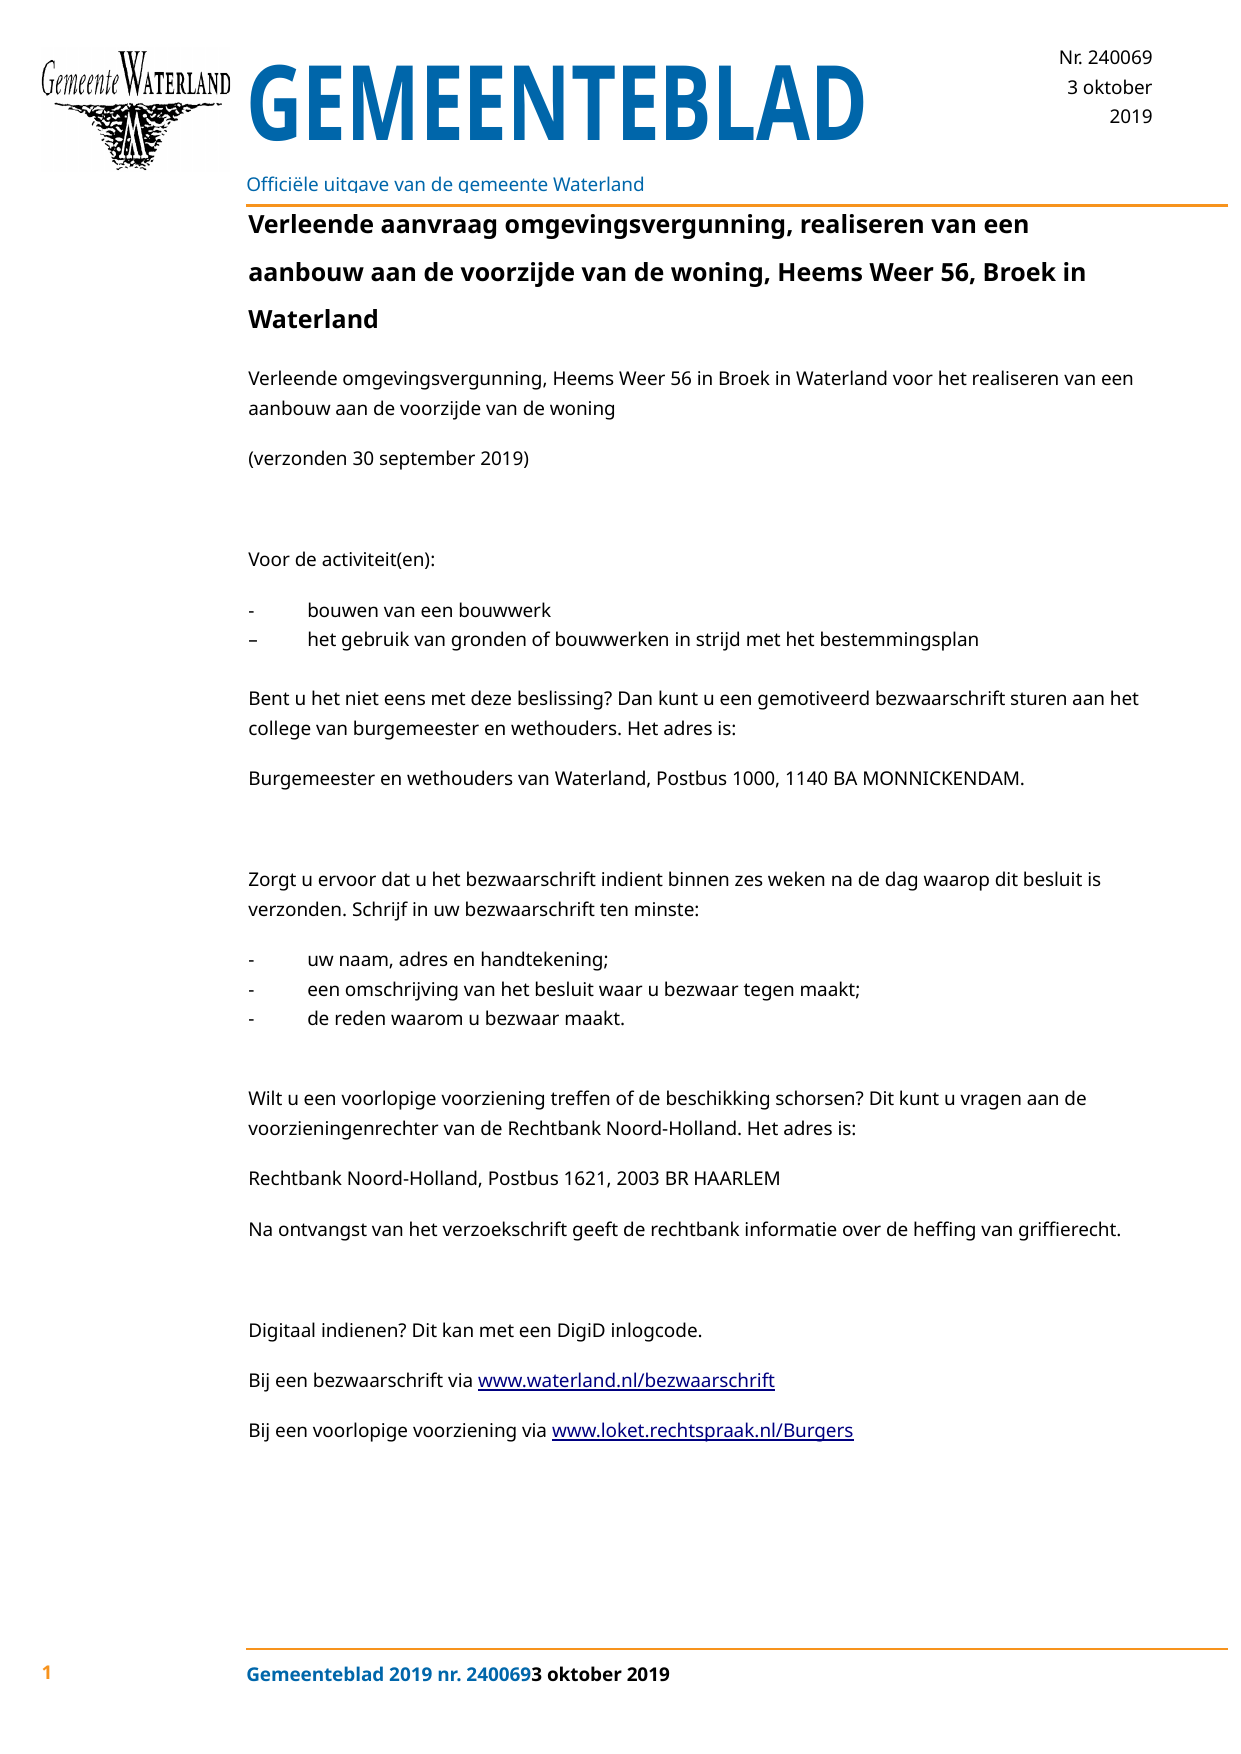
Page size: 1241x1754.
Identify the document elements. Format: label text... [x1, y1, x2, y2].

text Bent u het niet eens met deze beslissing? Dan kunt u een gemotiveerd bezwaarschrift sturen aan het college van burgemeester en wethouders. Het adres is: [248, 686, 1152, 741]
text Verleende aanvraag omgevingsvergunning, realiseren van een aanbouw aan de voorzijde van de woning, Heems Weer 56, Broek in Waterland [248, 207, 1152, 336]
text Burgemeester en wethouders van Waterland, Postbus 1000, 1140 BA MONNICKENDAM. [248, 766, 1152, 791]
text Zorgt u ervoor dat u het bezwaarschrift indient binnen zes weken na de dag waarop dit besluit is verzonden. Schrijf in uw bezwaarschrift ten minste: [248, 866, 1152, 922]
list het gebruik van gronden of bouwwerken in strijd met het bestemmingsplan [248, 626, 1152, 652]
list een omschrijving van het besluit waar u bezwaar tegen maakt; [248, 976, 1152, 1002]
text Bij een bezwaarschrift via www.waterland.nl/bezwaarschrift [248, 1367, 1152, 1393]
text Rechtbank Noord-Holland, Postbus 1621, 2003 BR HAARLEM [248, 1166, 1152, 1191]
list uw naam, adres en handtekening; [248, 946, 1152, 972]
text Digitaal indienen? Dit kan met een DigiD inlogcode. [248, 1317, 1152, 1342]
list de reden waarom u bezwaar maakt. [248, 1006, 1152, 1031]
text Voor de activiteit(en): [248, 546, 1152, 572]
text (verzonden 30 september 2019) [248, 446, 1152, 471]
picture [41, 47, 231, 172]
text Verleende omgevingsvergunning, Heems Weer 56 in Broek in Waterland voor het realiseren van een aanbouw aan de voorzijde van de woning [248, 366, 1152, 421]
text Wilt u een voorlopige voorziening treffen of de beschikking schorsen? Dit kunt u vragen aan de voorzieningenrechter van de Rechtbank Noord-Holland. Het adres is: [248, 1086, 1152, 1141]
text Bij een voorlopige voorziening via www.loket.rechtspraak.nl/Burgers [248, 1418, 1152, 1443]
list bouwen van een bouwwerk [248, 597, 1152, 622]
text Na ontvangst van het verzoekschrift geeft de rechtbank informatie over de heffing van griffierecht. [248, 1216, 1152, 1242]
